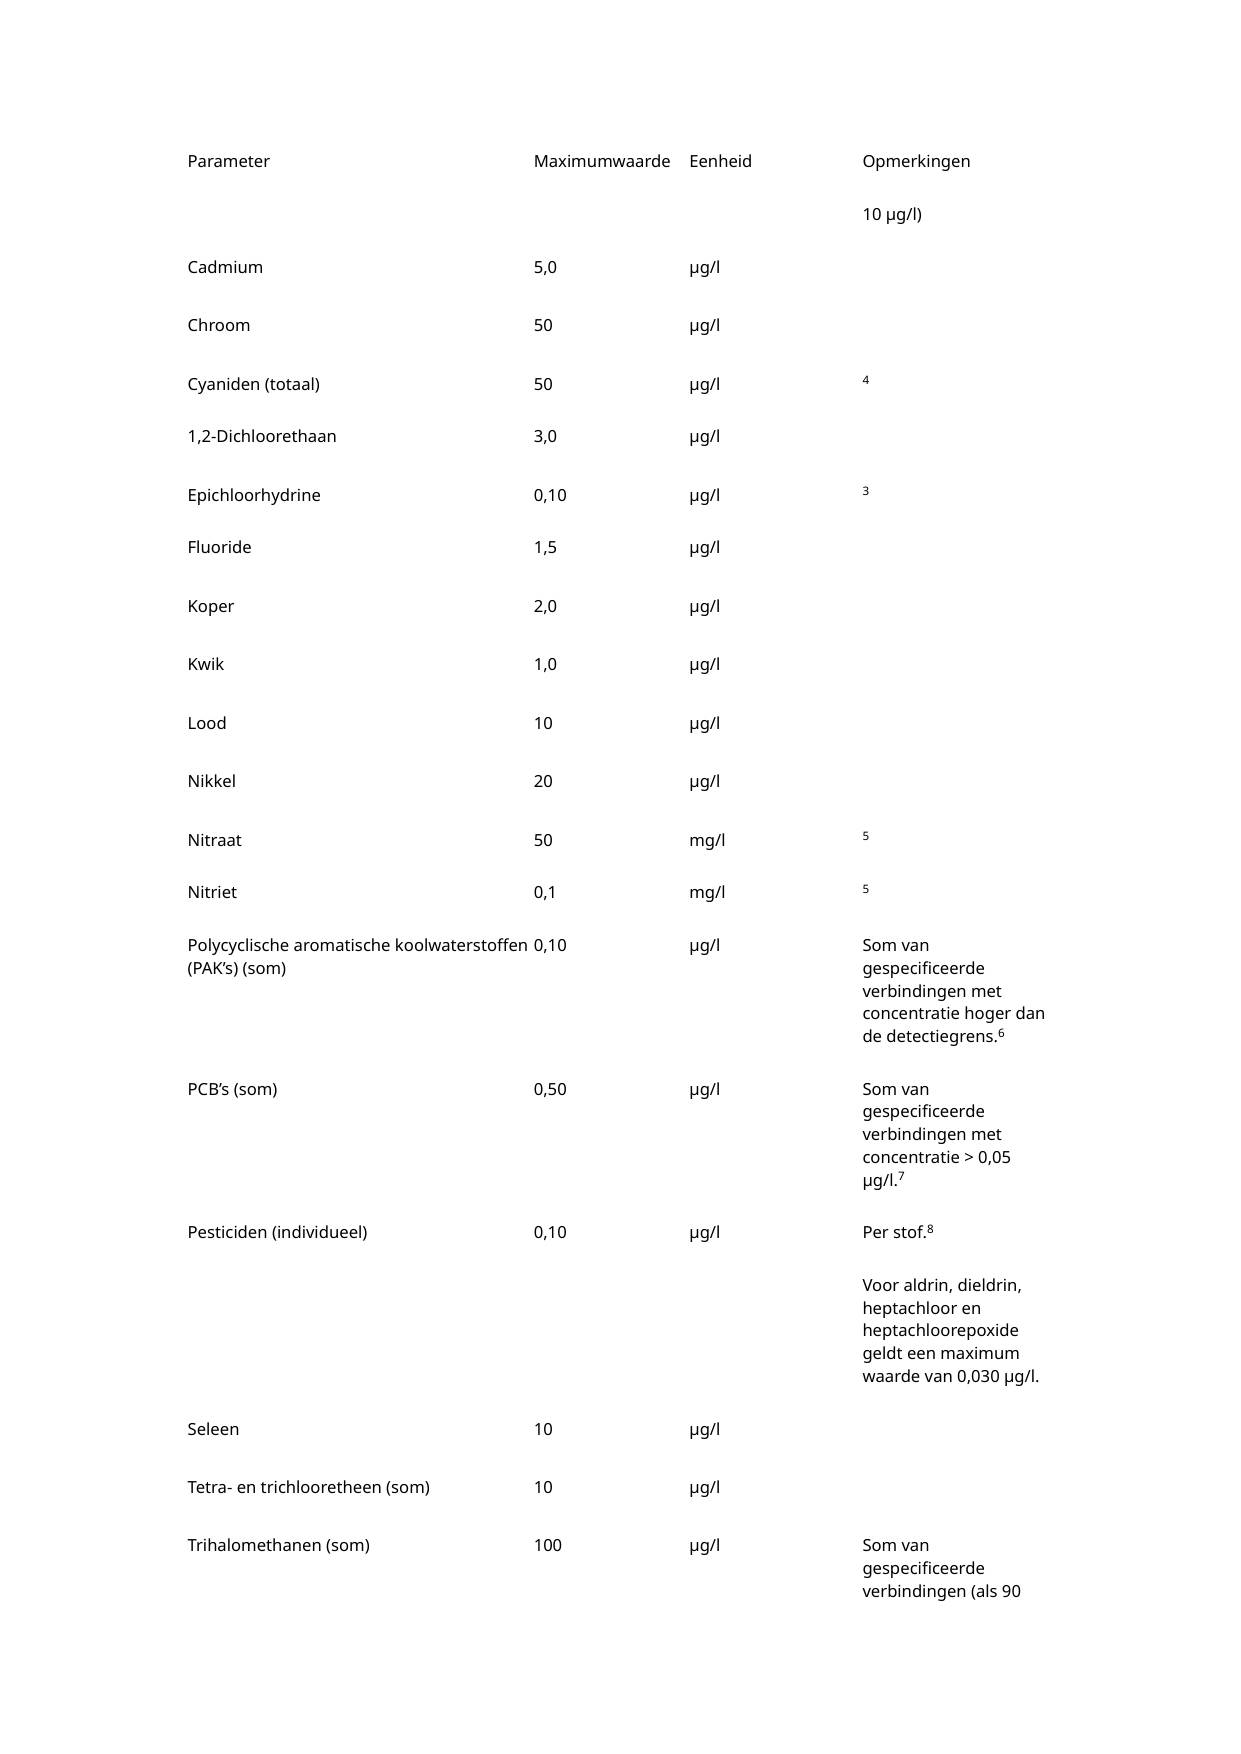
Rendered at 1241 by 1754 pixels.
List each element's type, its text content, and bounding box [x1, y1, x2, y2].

table_header Maximumwaarde [534, 150, 689, 203]
table_cell μg/l [689, 1534, 862, 1602]
table_cell [862, 536, 1053, 594]
table_cell μg/l [689, 484, 862, 536]
table_cell μg/l [689, 314, 862, 372]
table_cell Cyaniden (totaal) [188, 372, 533, 425]
table_cell 0,10 [534, 934, 689, 1077]
table_cell [862, 653, 1053, 711]
table_cell μg/l [689, 372, 862, 425]
table_cell 3 [862, 484, 1053, 536]
table_cell Som van gespecificeerde verbindingen met concentratie hoger dan de detectiegrens.6 [862, 934, 1053, 1077]
table_cell Som van gespecificeerde verbindingen (als 90 [862, 1534, 1053, 1602]
table_header Eenheid [689, 150, 862, 203]
table_cell [862, 595, 1053, 653]
table_header Parameter [188, 150, 533, 203]
table_cell Koper [188, 595, 533, 653]
table_cell 0,50 [534, 1077, 689, 1221]
table_cell [689, 203, 862, 255]
table_cell Polycyclische aromatische koolwaterstoffen (PAK’s) (som) [188, 934, 533, 1077]
table_cell 1,2-Dichloorethaan [188, 425, 533, 483]
table_cell Fluoride [188, 536, 533, 594]
table_cell 10 [534, 711, 689, 770]
table_cell μg/l [689, 653, 862, 711]
table_cell Kwik [188, 653, 533, 711]
table_cell μg/l [689, 934, 862, 1077]
table_cell Trihalomethanen (som) [188, 1534, 533, 1602]
table_cell Lood [188, 711, 533, 770]
table_cell 50 [534, 372, 689, 425]
table_cell mg/l [689, 828, 862, 881]
table_cell 0,1 [534, 881, 689, 934]
table_cell μg/l [689, 255, 862, 314]
table_cell 50 [534, 828, 689, 881]
table_cell [862, 770, 1053, 828]
table_cell Seleen [188, 1417, 533, 1476]
table_cell 3,0 [534, 425, 689, 483]
table_cell μg/l [689, 1417, 862, 1476]
table_cell 5 [862, 828, 1053, 881]
table_cell Tetra- en trichlooretheen (som) [188, 1476, 533, 1534]
table_cell 20 [534, 770, 689, 828]
table_cell μg/l [689, 770, 862, 828]
table_cell PCB’s (som) [188, 1077, 533, 1221]
table_cell μg/l [689, 711, 862, 770]
table_cell [534, 203, 689, 255]
table_cell mg/l [689, 881, 862, 934]
table_cell [862, 314, 1053, 372]
table_cell 4 [862, 372, 1053, 425]
table_cell μg/l [689, 536, 862, 594]
table_cell Pesticiden (individueel) [188, 1221, 533, 1417]
table_cell 100 [534, 1534, 689, 1602]
table_cell Som van gespecificeerde verbindingen met concentratie > 0,05 μg/l.7 [862, 1077, 1053, 1221]
table_cell 10 [534, 1417, 689, 1476]
table_cell Nitraat [188, 828, 533, 881]
table_cell [862, 1476, 1053, 1534]
table_cell Chroom [188, 314, 533, 372]
table_cell [862, 425, 1053, 483]
table_header Opmerkingen [862, 150, 1053, 203]
table_cell 50 [534, 314, 689, 372]
table_cell μg/l [689, 595, 862, 653]
table_cell 1,0 [534, 653, 689, 711]
table_cell μg/l [689, 1221, 862, 1417]
table_cell Per stof.8 Voor aldrin, dieldrin, heptachloor en heptachloorepoxide geldt een maximum waarde van 0,030 μg/l. [862, 1221, 1053, 1417]
table_cell [188, 203, 533, 255]
table_cell μg/l [689, 1476, 862, 1534]
table_cell Nitriet [188, 881, 533, 934]
table_cell Cadmium [188, 255, 533, 314]
table_cell [862, 1417, 1053, 1476]
table_cell [862, 255, 1053, 314]
table_cell Epichloorhydrine [188, 484, 533, 536]
table_cell Nikkel [188, 770, 533, 828]
table_cell 0,10 [534, 484, 689, 536]
table_cell 10 [534, 1476, 689, 1534]
table_cell μg/l [689, 1077, 862, 1221]
table_cell 2,0 [534, 595, 689, 653]
table_cell 5 [862, 881, 1053, 934]
table_cell 5,0 [534, 255, 689, 314]
table_cell 10 μg/l) [862, 203, 1053, 255]
table_cell 0,10 [534, 1221, 689, 1417]
table_cell 1,5 [534, 536, 689, 594]
table_cell [862, 711, 1053, 770]
table_cell μg/l [689, 425, 862, 483]
